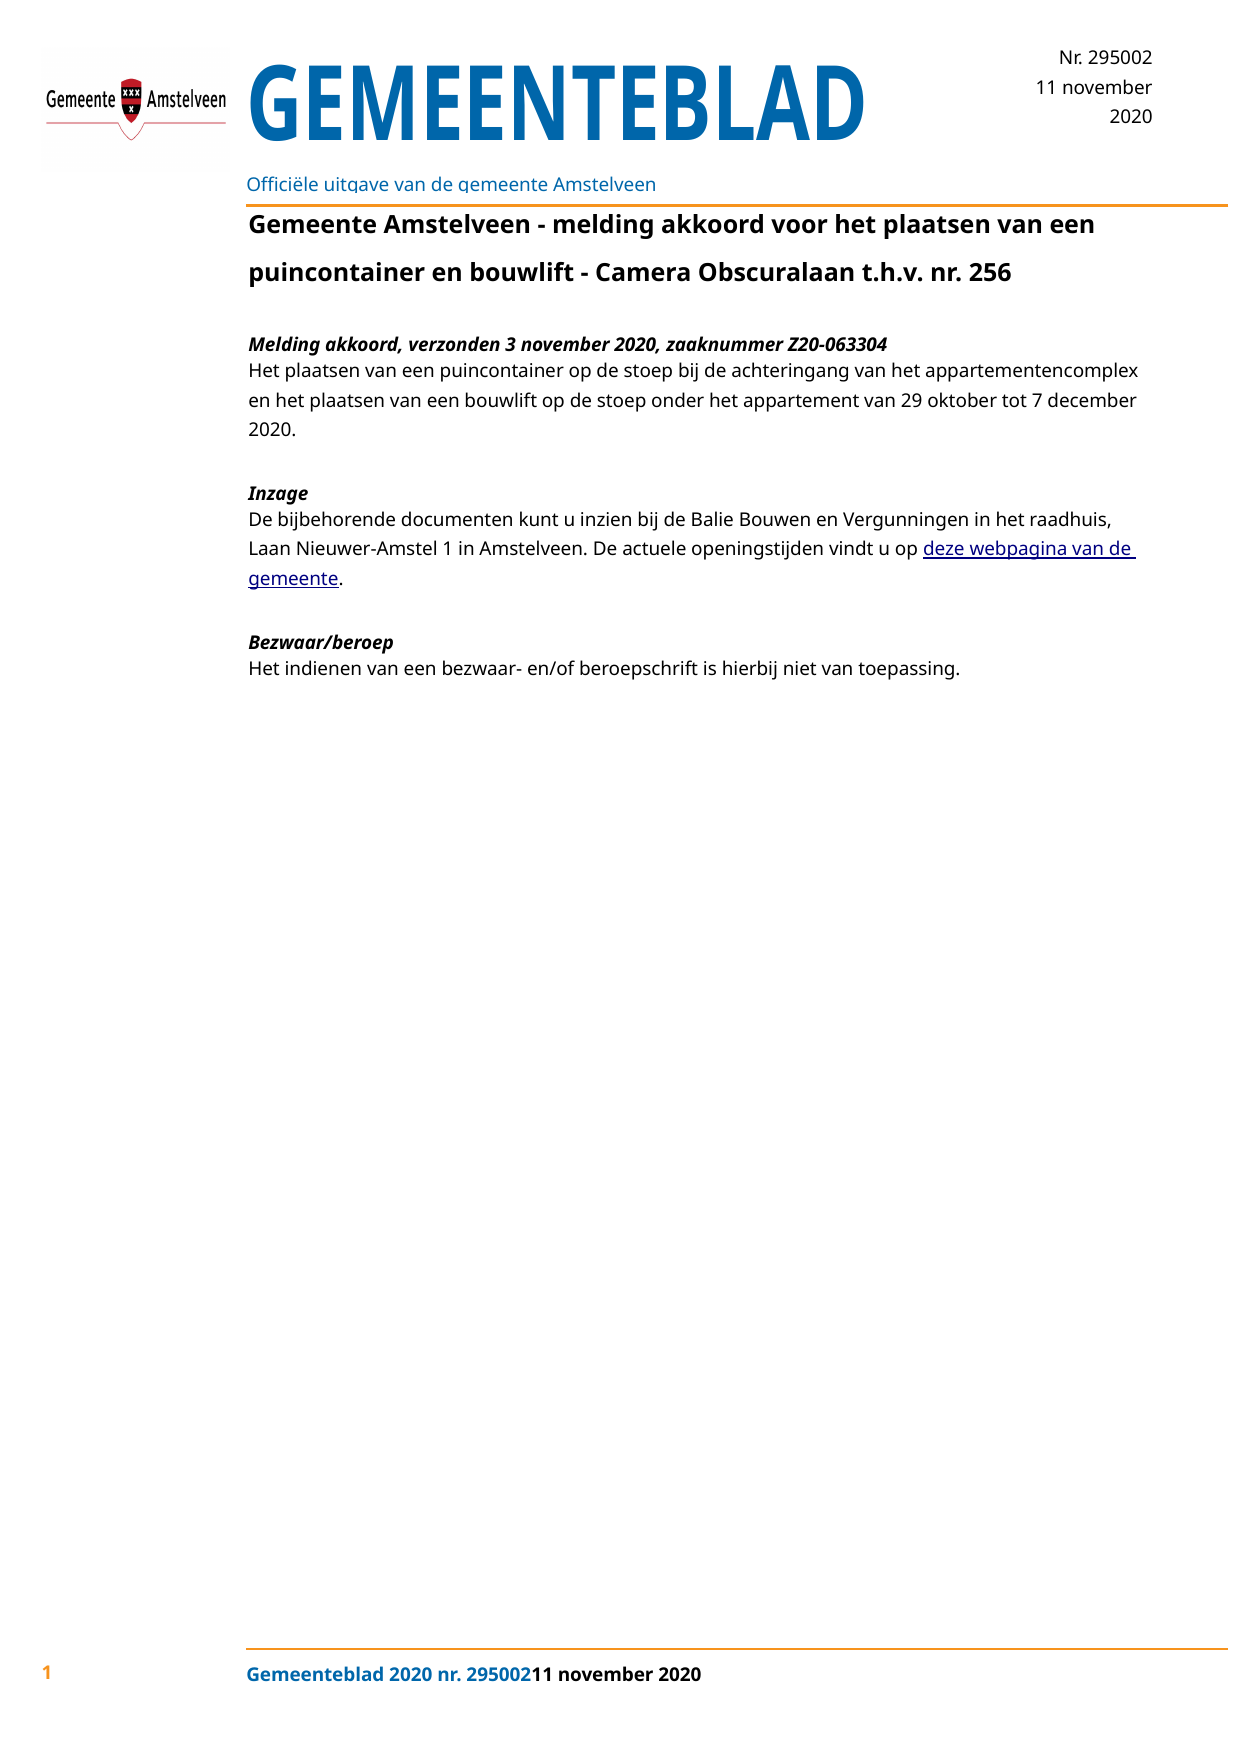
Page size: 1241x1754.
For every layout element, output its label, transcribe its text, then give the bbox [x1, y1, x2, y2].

text Inzage [248, 480, 1152, 506]
picture [41, 47, 231, 172]
text Het plaatsen van een puincontainer op de stoep bij de achteringang van het appartementencomplex en het plaatsen van een bouwlift op de stoep onder het appartement van 29 oktober tot 7 december 2020. [248, 357, 1152, 442]
text Gemeente Amstelveen - melding akkoord voor het plaatsen van een puincontainer en bouwlift - Camera Obscuralaan t.h.v. nr. 256 [248, 207, 1152, 288]
text De bijbehorende documenten kunt u inzien bij de Balie Bouwen en Vergunningen in het raadhuis, Laan Nieuwer-Amstel 1 in Amstelveen. De actuele openingstijden vindt u op deze webpagina van de gemeente. [248, 506, 1152, 591]
text Het indienen van een bezwaar- en/of beroepschrift is hierbij niet van toepassing. [248, 655, 1152, 681]
text Bezwaar/beroep [248, 629, 1152, 655]
text Melding akkoord, verzonden 3 november 2020, zaaknummer Z20-063304 [248, 331, 1152, 357]
